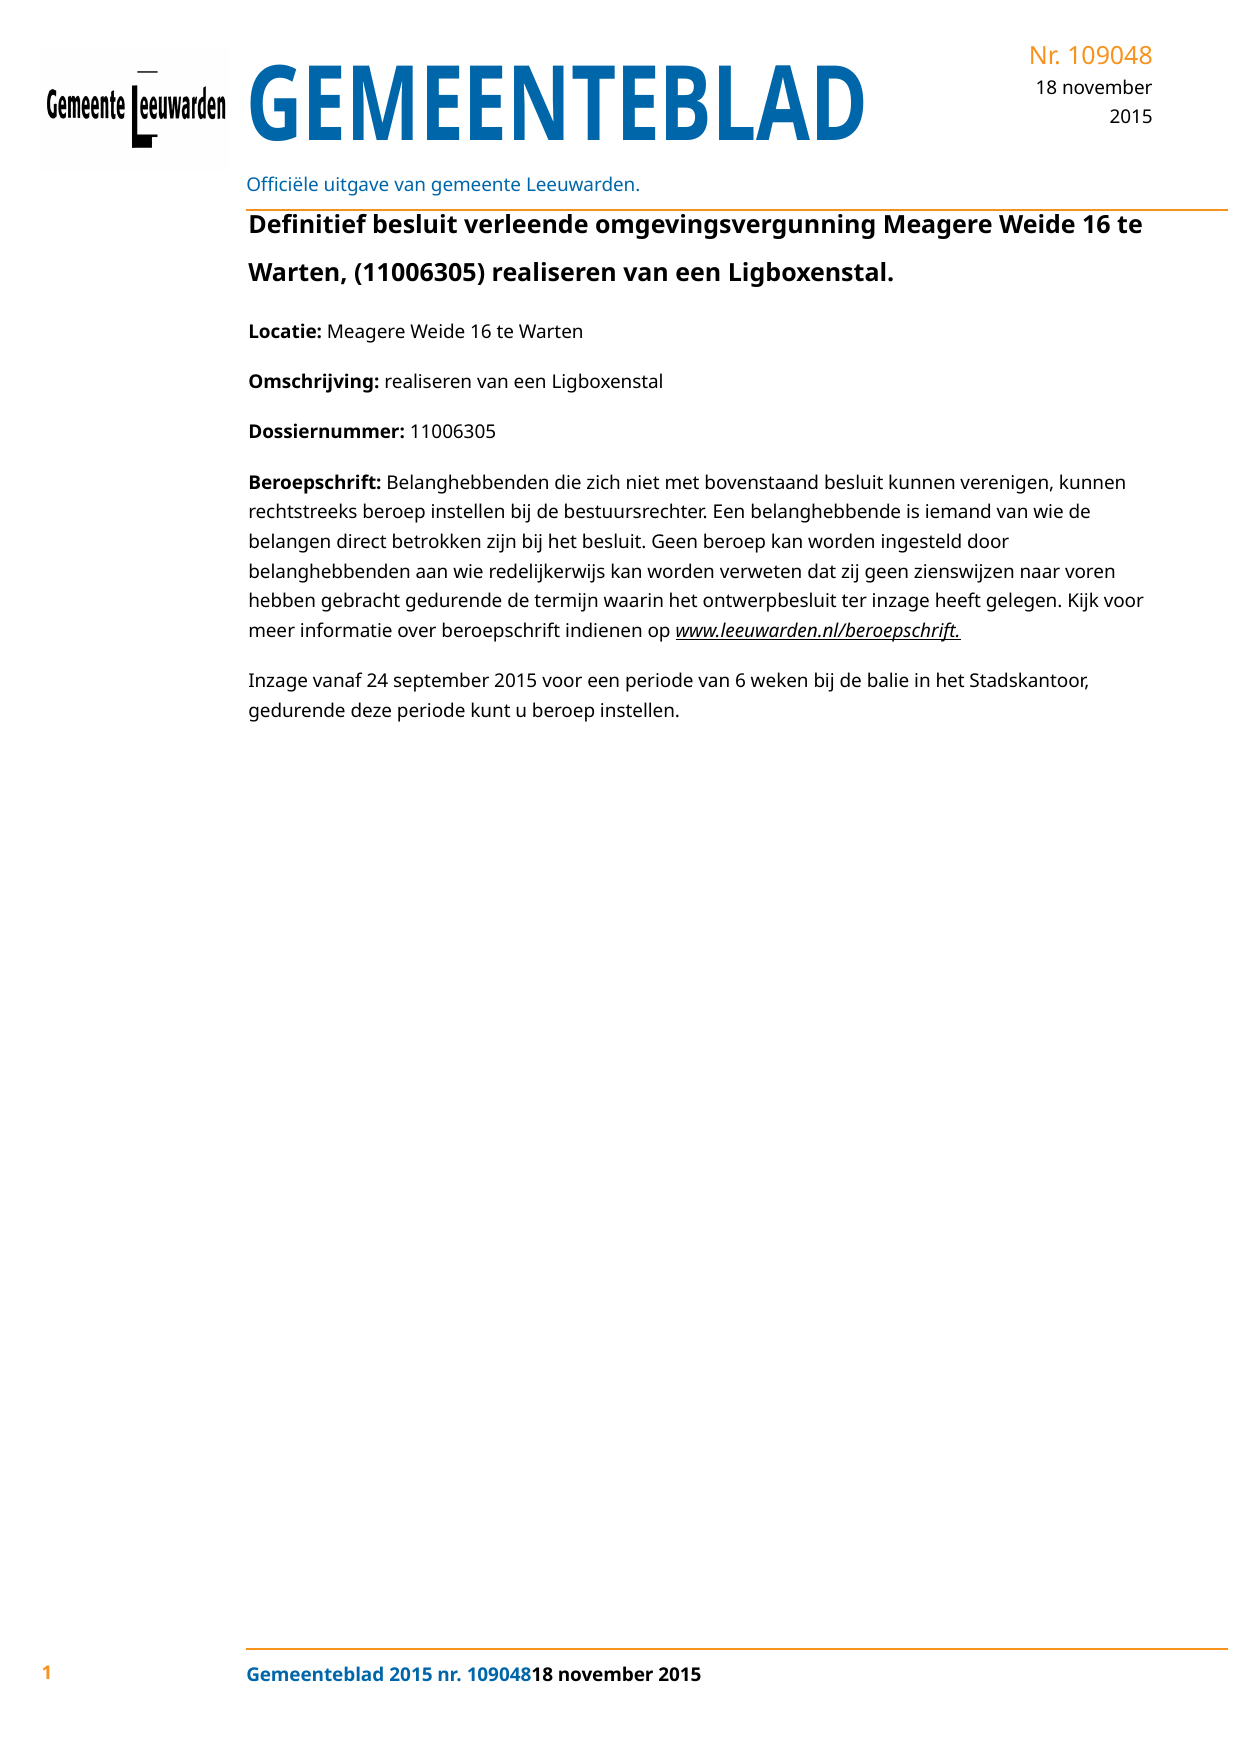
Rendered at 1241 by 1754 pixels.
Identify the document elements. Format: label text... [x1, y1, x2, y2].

text Beroepschrift: Belanghebbenden die zich niet met bovenstaand besluit kunnen verenigen, kunnen rechtstreeks beroep instellen bij de bestuursrechter. Een belanghebbende is iemand van wie de belangen direct betrokken zijn bij het besluit. Geen beroep kan worden ingesteld door belanghebbenden aan wie redelijkerwijs kan worden verweten dat zij geen zienswijzen naar voren hebben gebracht gedurende de termijn waarin het ontwerpbesluit ter inzage heeft gelegen. Kijk voor meer informatie over beroepschrift indienen op www.leeuwarden.nl/beroepschrift. [248, 469, 1152, 643]
text Inzage vanaf 24 september 2015 voor een periode van 6 weken bij de balie in het Stadskantoor, gedurende deze periode kunt u beroep instellen. [248, 667, 1152, 723]
text Definitief besluit verleende omgevingsvergunning Meagere Weide 16 te Warten, (11006305) realiseren van een Ligboxenstal. [248, 211, 1152, 288]
picture [41, 47, 231, 172]
text Dossiernummer: 11006305 [248, 419, 1152, 444]
text Omschrijving: realiseren van een Ligboxenstal [248, 368, 1152, 394]
text Locatie: Meagere Weide 16 te Warten [248, 318, 1152, 344]
